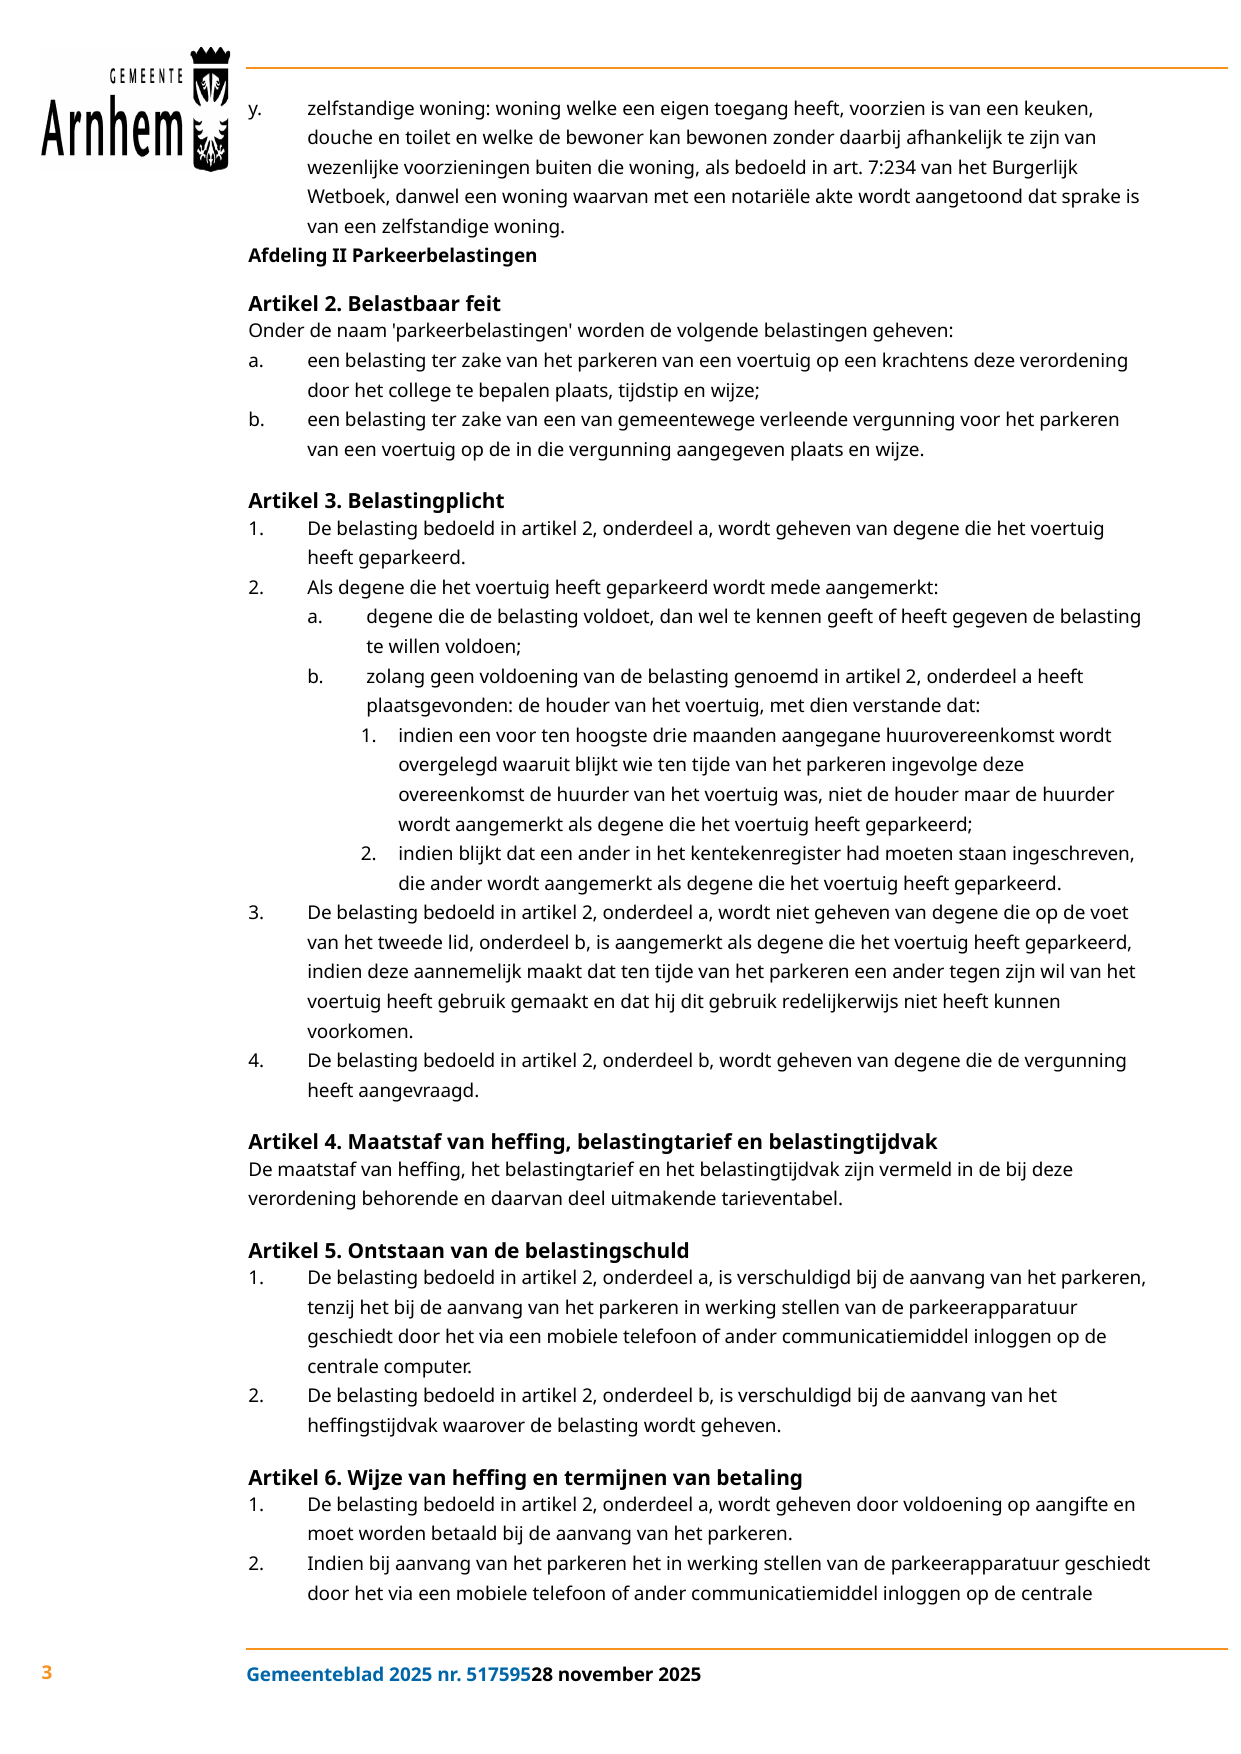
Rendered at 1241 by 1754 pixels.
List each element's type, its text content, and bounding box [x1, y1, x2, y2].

list De belasting bedoeld in artikel 2, onderdeel b, is verschuldigd bij de aanvang van het heffingstijdvak waarover de belasting wordt geheven. [248, 1383, 1152, 1438]
list Indien bij aanvang van het parkeren het in werking stellen van de parkeerapparatuur geschiedt door het via een mobiele telefoon of ander communicatiemiddel inloggen op de centrale [248, 1550, 1152, 1606]
list De belasting bedoeld in artikel 2, onderdeel a, wordt niet geheven van degene die op de voet van het tweede lid, onderdeel b, is aangemerkt als degene die het voertuig heeft geparkeerd, indien deze aannemelijk maakt dat ten tijde van het parkeren een ander tegen zijn wil van het voertuig heeft gebruik gemaakt en dat hij dit gebruik redelijkerwijs niet heeft kunnen voorkomen. [248, 899, 1152, 1043]
list indien een voor ten hoogste drie maanden aangegane huurovereenkomst wordt overgelegd waaruit blijkt wie ten tijde van het parkeren ingevolge deze overeenkomst de huurder van het voertuig was, niet de houder maar de huurder wordt aangemerkt als degene die het voertuig heeft geparkeerd; [361, 722, 1152, 836]
list een belasting ter zake van het parkeren van een voertuig op een krachtens deze verordening door het college te bepalen plaats, tijdstip en wijze; [248, 347, 1152, 403]
list De belasting bedoeld in artikel 2, onderdeel a, is verschuldigd bij de aanvang van het parkeren, tenzij het bij de aanvang van het parkeren in werking stellen van de parkeerapparatuur geschiedt door het via een mobiele telefoon of ander communicatiemiddel inloggen op de centrale computer. [248, 1264, 1152, 1379]
list zelfstandige woning: woning welke een eigen toegang heeft, voorzien is van een keuken, douche en toilet en welke de bewoner kan bewonen zonder daarbij afhankelijk te zijn van wezenlijke voorzieningen buiten die woning, als bedoeld in art. 7:234 van het Burgerlijk Wetboek, danwel een woning waarvan met een notariële akte wordt aangetoond dat sprake is van een zelfstandige woning. [248, 95, 1152, 239]
list Als degene die het voertuig heeft geparkeerd wordt mede aangemerkt: [248, 574, 1152, 600]
list indien blijkt dat een ander in het kentekenregister had moeten staan ingeschreven, die ander wordt aangemerkt als degene die het voertuig heeft geparkeerd. [361, 840, 1152, 896]
list De belasting bedoeld in artikel 2, onderdeel a, wordt geheven door voldoening op aangifte en moet worden betaald bij de aanvang van het parkeren. [248, 1491, 1152, 1546]
list degene die de belasting voldoet, dan wel te kennen geeft of heeft gegeven de belasting te willen voldoen; [307, 604, 1152, 659]
list De belasting bedoeld in artikel 2, onderdeel b, wordt geheven van degene die de vergunning heeft aangevraagd. [248, 1047, 1152, 1103]
text Artikel 4. Maatstaf van heffing, belastingtarief en belastingtijdvak [248, 1127, 1152, 1156]
text De maatstaf van heffing, het belastingtarief en het belastingtijdvak zijn vermeld in de bij deze verordening behorende en daarvan deel uitmakende tarieventabel. [248, 1156, 1152, 1211]
list een belasting ter zake van een van gemeentewege verleende vergunning voor het parkeren van een voertuig op de in die vergunning aangegeven plaats en wijze. [248, 406, 1152, 462]
text Onder de naam 'parkeerbelastingen' worden de volgende belastingen geheven: [248, 318, 1152, 343]
list De belasting bedoeld in artikel 2, onderdeel a, wordt geheven van degene die het voertuig heeft geparkeerd. [248, 515, 1152, 570]
list zolang geen voldoening van de belasting genoemd in artikel 2, onderdeel a heeft plaatsgevonden: de houder van het voertuig, met dien verstande dat: [307, 663, 1152, 718]
text Artikel 3. Belastingplicht [248, 486, 1152, 515]
text Artikel 6. Wijze van heffing en termijnen van betaling [248, 1463, 1152, 1491]
text Afdeling II Parkeerbelastingen [248, 243, 1152, 268]
picture [41, 47, 231, 172]
text Artikel 5. Ontstaan van de belastingschuld [248, 1236, 1152, 1264]
text Artikel 2. Belastbaar feit [248, 289, 1152, 318]
